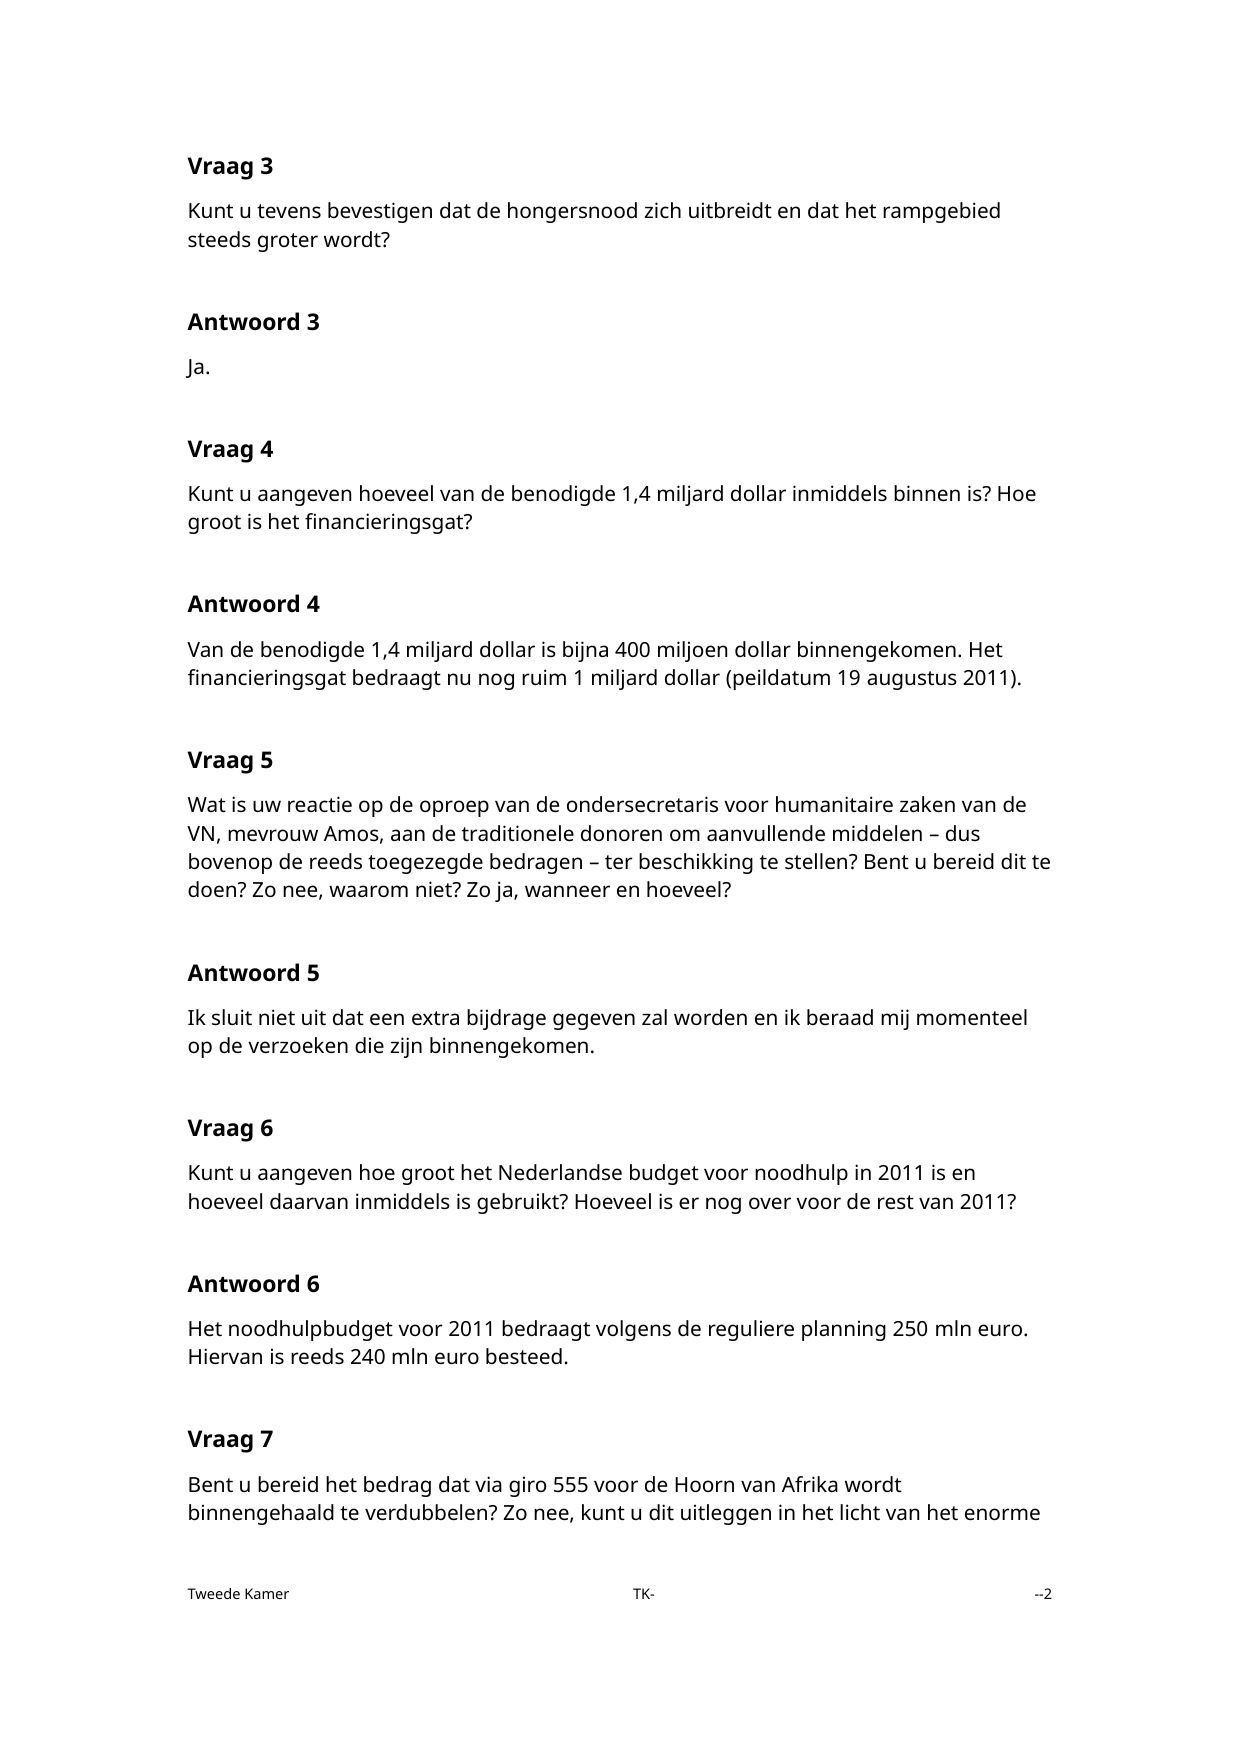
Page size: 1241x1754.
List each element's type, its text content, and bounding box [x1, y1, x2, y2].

text Kunt u aangeven hoeveel van de benodigde 1,4 miljard dollar inmiddels binnen is? Hoe groot is het financieringsgat? [187, 479, 1053, 536]
text Wat is uw reactie op de oproep van de ondersecretaris voor humanitaire zaken van de VN, mevrouw Amos, aan de traditionele donoren om aanvullende middelen – dus bovenop de reeds toegezegde bedragen – ter beschikking te stellen? Bent u bereid dit te doen? Zo nee, waarom niet? Zo ja, wanneer en hoeveel? [187, 790, 1053, 904]
subtitle Vraag 6 [187, 1112, 1053, 1143]
subtitle Antwoord 3 [187, 306, 1053, 337]
subtitle Antwoord 6 [187, 1268, 1053, 1299]
text Ik sluit niet uit dat een extra bijdrage gegeven zal worden en ik beraad mij momenteel op de verzoeken die zijn binnengekomen. [187, 1003, 1053, 1060]
text Ja. [187, 352, 1053, 380]
subtitle Vraag 4 [187, 433, 1053, 464]
subtitle Vraag 7 [187, 1423, 1053, 1455]
subtitle Antwoord 4 [187, 588, 1053, 620]
text Kunt u aangeven hoe groot het Nederlandse budget voor noodhulp in 2011 is en hoeveel daarvan inmiddels is gebruikt? Hoeveel is er nog over voor de rest van 2011? [187, 1158, 1053, 1215]
subtitle Vraag 5 [187, 744, 1053, 775]
text Kunt u tevens bevestigen dat de hongersnood zich uitbreidt en dat het rampgebied steeds groter wordt? [187, 196, 1053, 253]
text Van de benodigde 1,4 miljard dollar is bijna 400 miljoen dollar binnengekomen. Het financieringsgat bedraagt nu nog ruim 1 miljard dollar (peildatum 19 augustus 2011). [187, 635, 1053, 692]
text Bent u bereid het bedrag dat via giro 555 voor de Hoorn van Afrika wordt binnengehaald te verdubbelen? Zo nee, kunt u dit uitleggen in het licht van het enorme [187, 1470, 1053, 1527]
subtitle Antwoord 5 [187, 957, 1053, 988]
subtitle Vraag 3 [187, 150, 1053, 181]
text Het noodhulpbudget voor 2011 bedraagt volgens de reguliere planning 250 mln euro. Hiervan is reeds 240 mln euro besteed. [187, 1314, 1053, 1371]
